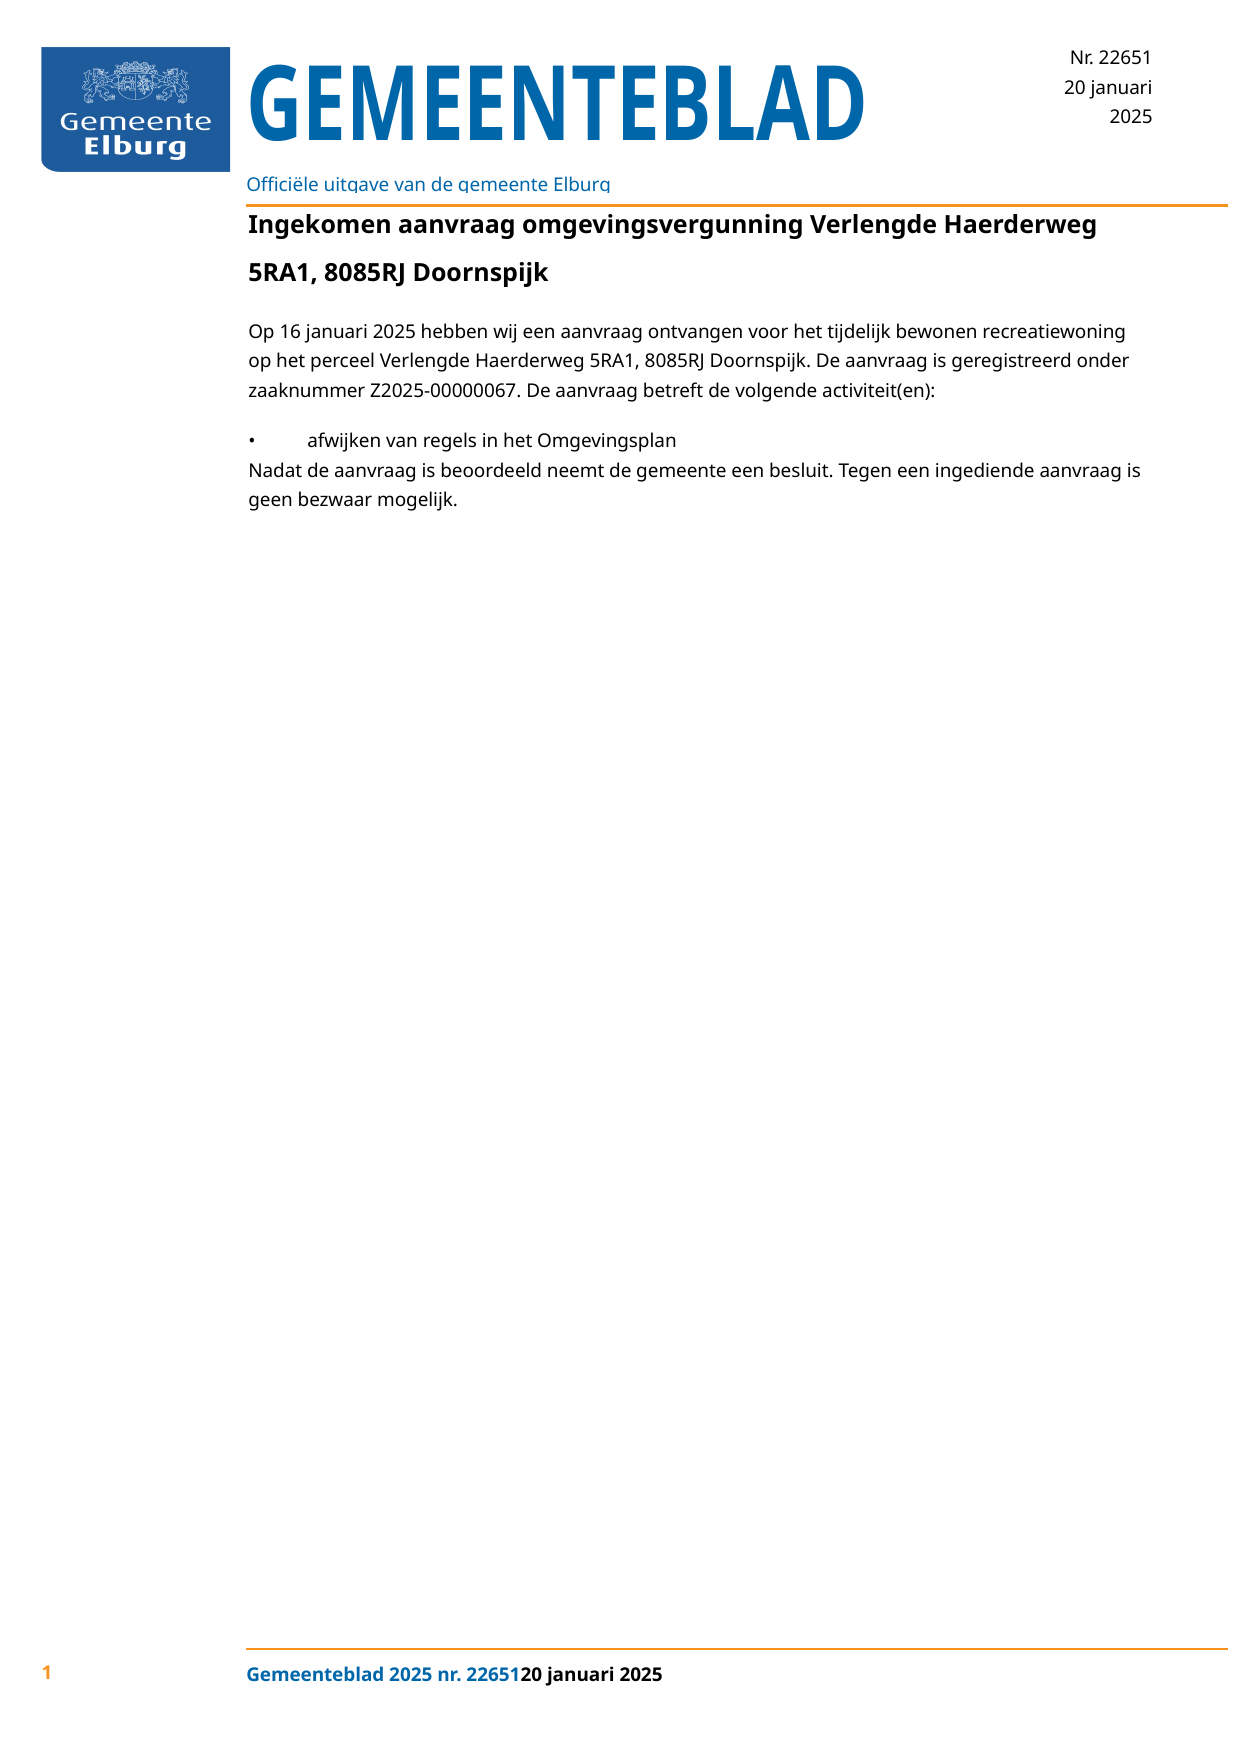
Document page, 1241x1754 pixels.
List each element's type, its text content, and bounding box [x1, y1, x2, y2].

list afwijken van regels in het Omgevingsplan [248, 427, 1152, 453]
text Nadat de aanvraag is beoordeeld neemt de gemeente een besluit. Tegen een ingediende aanvraag is geen bezwaar mogelijk. [248, 457, 1152, 512]
text Ingekomen aanvraag omgevingsvergunning Verlengde Haerderweg 5RA1, 8085RJ Doornspijk [248, 207, 1152, 288]
picture [41, 47, 231, 172]
text Op 16 januari 2025 hebben wij een aanvraag ontvangen voor het tijdelijk bewonen recreatiewoning op het perceel Verlengde Haerderweg 5RA1, 8085RJ Doornspijk. De aanvraag is geregistreerd onder zaaknummer Z2025-00000067. De aanvraag betreft de volgende activiteit(en): [248, 318, 1152, 403]
